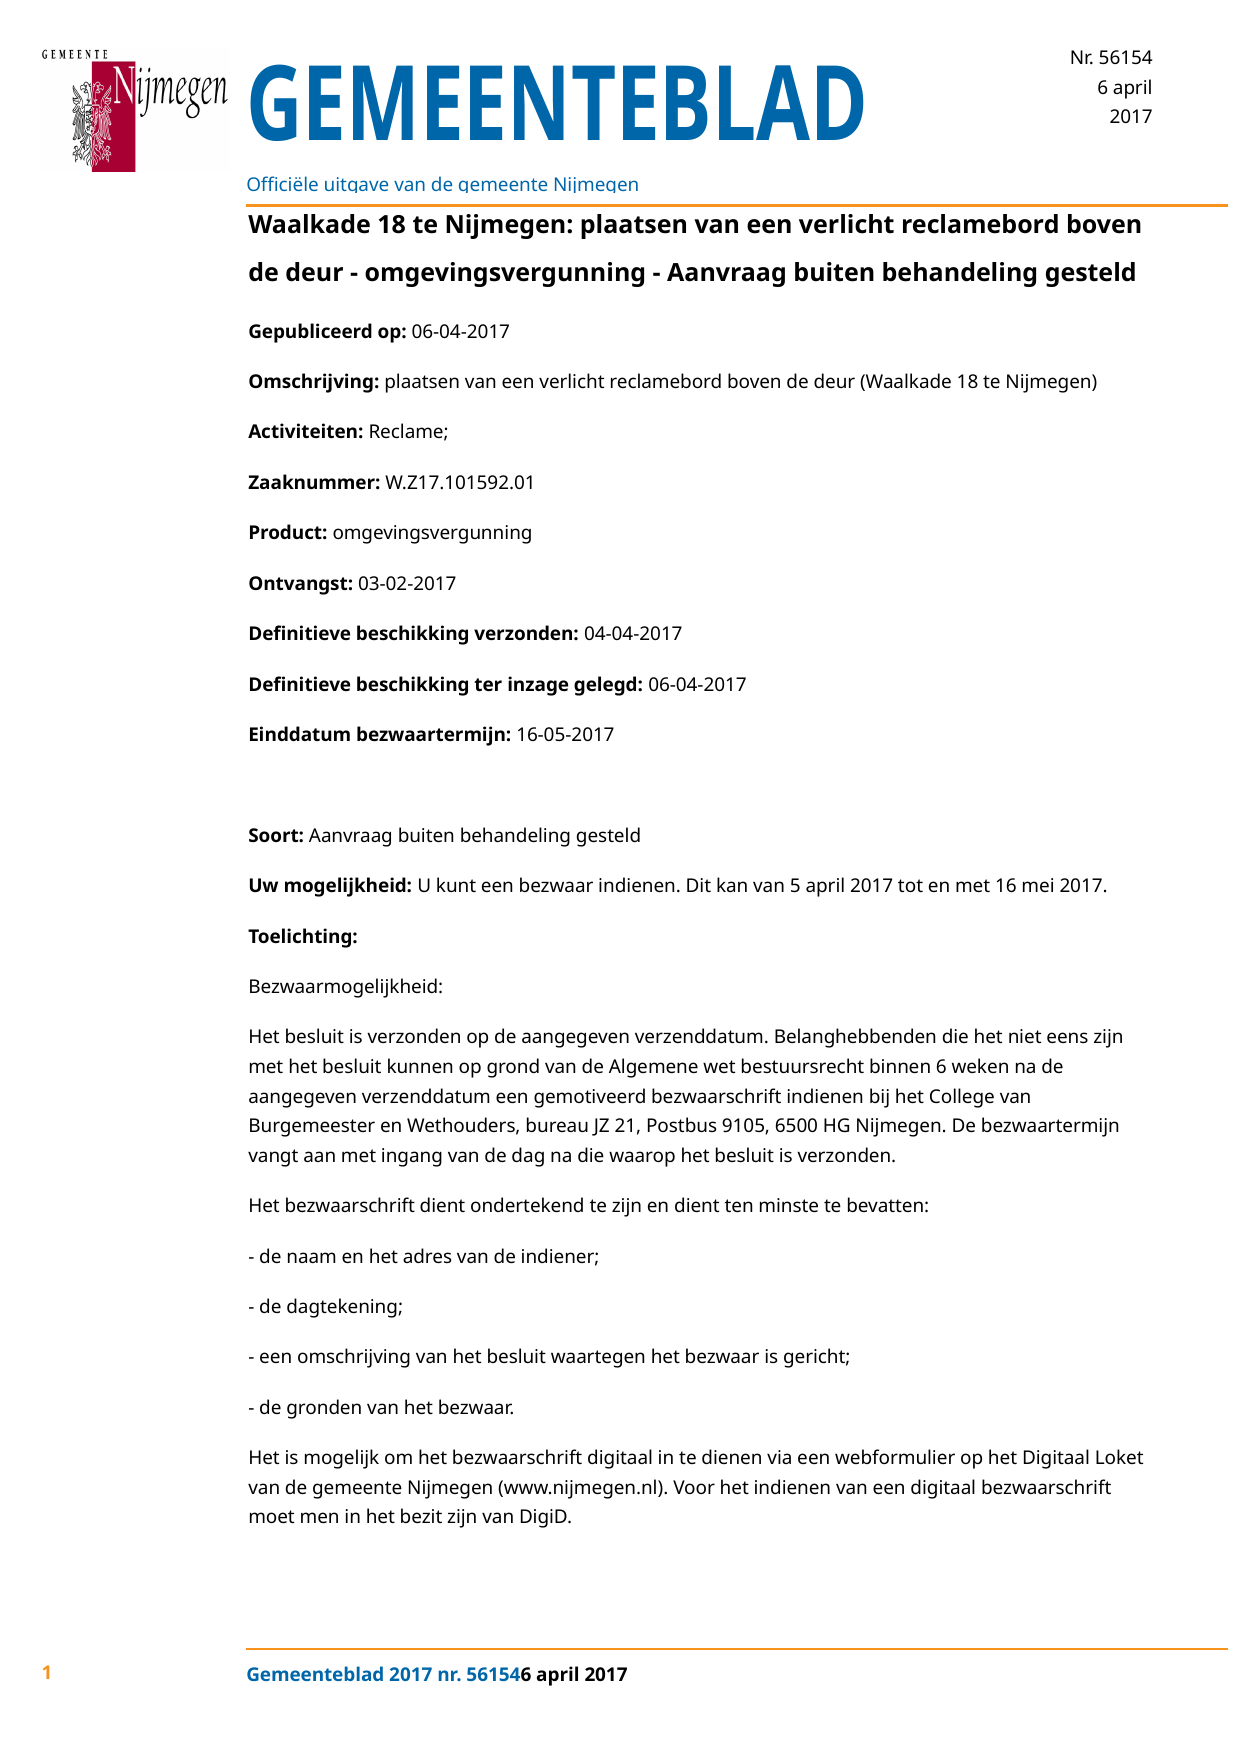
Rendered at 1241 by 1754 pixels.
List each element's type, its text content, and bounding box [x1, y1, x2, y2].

text Zaaknummer: W.Z17.101592.01 [248, 469, 1152, 495]
text - de gronden van het bezwaar. [248, 1394, 1152, 1420]
text Einddatum bezwaartermijn: 16-05-2017 [248, 721, 1152, 747]
text - de dagtekening; [248, 1293, 1152, 1319]
text Definitieve beschikking verzonden: 04-04-2017 [248, 620, 1152, 646]
text Uw mogelijkheid: U kunt een bezwaar indienen. Dit kan van 5 april 2017 tot en met 16 mei 2017. [248, 872, 1152, 898]
text Activiteiten: Reclame; [248, 419, 1152, 444]
text Ontvangst: 03-02-2017 [248, 570, 1152, 596]
text Het bezwaarschrift dient ondertekend te zijn en dient ten minste te bevatten: [248, 1192, 1152, 1218]
text Product: omgevingsvergunning [248, 519, 1152, 545]
text Gepubliceerd op: 06-04-2017 [248, 318, 1152, 344]
text - een omschrijving van het besluit waartegen het bezwaar is gericht; [248, 1344, 1152, 1369]
text Toelichting: [248, 923, 1152, 949]
text - de naam en het adres van de indiener; [248, 1243, 1152, 1269]
text Het is mogelijk om het bezwaarschrift digitaal in te dienen via een webformulier op het Digitaal Loket van de gemeente Nijmegen (www.nijmegen.nl). Voor het indienen van een digitaal bezwaarschrift moet men in het bezit zijn van DigiD. [248, 1444, 1152, 1529]
text Omschrijving: plaatsen van een verlicht reclamebord boven de deur (Waalkade 18 te Nijmegen) [248, 368, 1152, 394]
text Bezwaarmogelijkheid: [248, 973, 1152, 999]
text Waalkade 18 te Nijmegen: plaatsen van een verlicht reclamebord boven de deur - omgevingsvergunning - Aanvraag buiten behandeling gesteld [248, 207, 1152, 288]
text Definitieve beschikking ter inzage gelegd: 06-04-2017 [248, 671, 1152, 697]
text Soort: Aanvraag buiten behandeling gesteld [248, 822, 1152, 848]
picture [41, 47, 231, 172]
text Het besluit is verzonden op de aangegeven verzenddatum. Belanghebbenden die het niet eens zijn met het besluit kunnen op grond van de Algemene wet bestuursrecht binnen 6 weken na de aangegeven verzenddatum een gemotiveerd bezwaarschrift indienen bij het College van Burgemeester en Wethouders, bureau JZ 21, Postbus 9105, 6500 HG Nijmegen. De bezwaartermijn vangt aan met ingang van de dag na die waarop het besluit is verzonden. [248, 1024, 1152, 1168]
